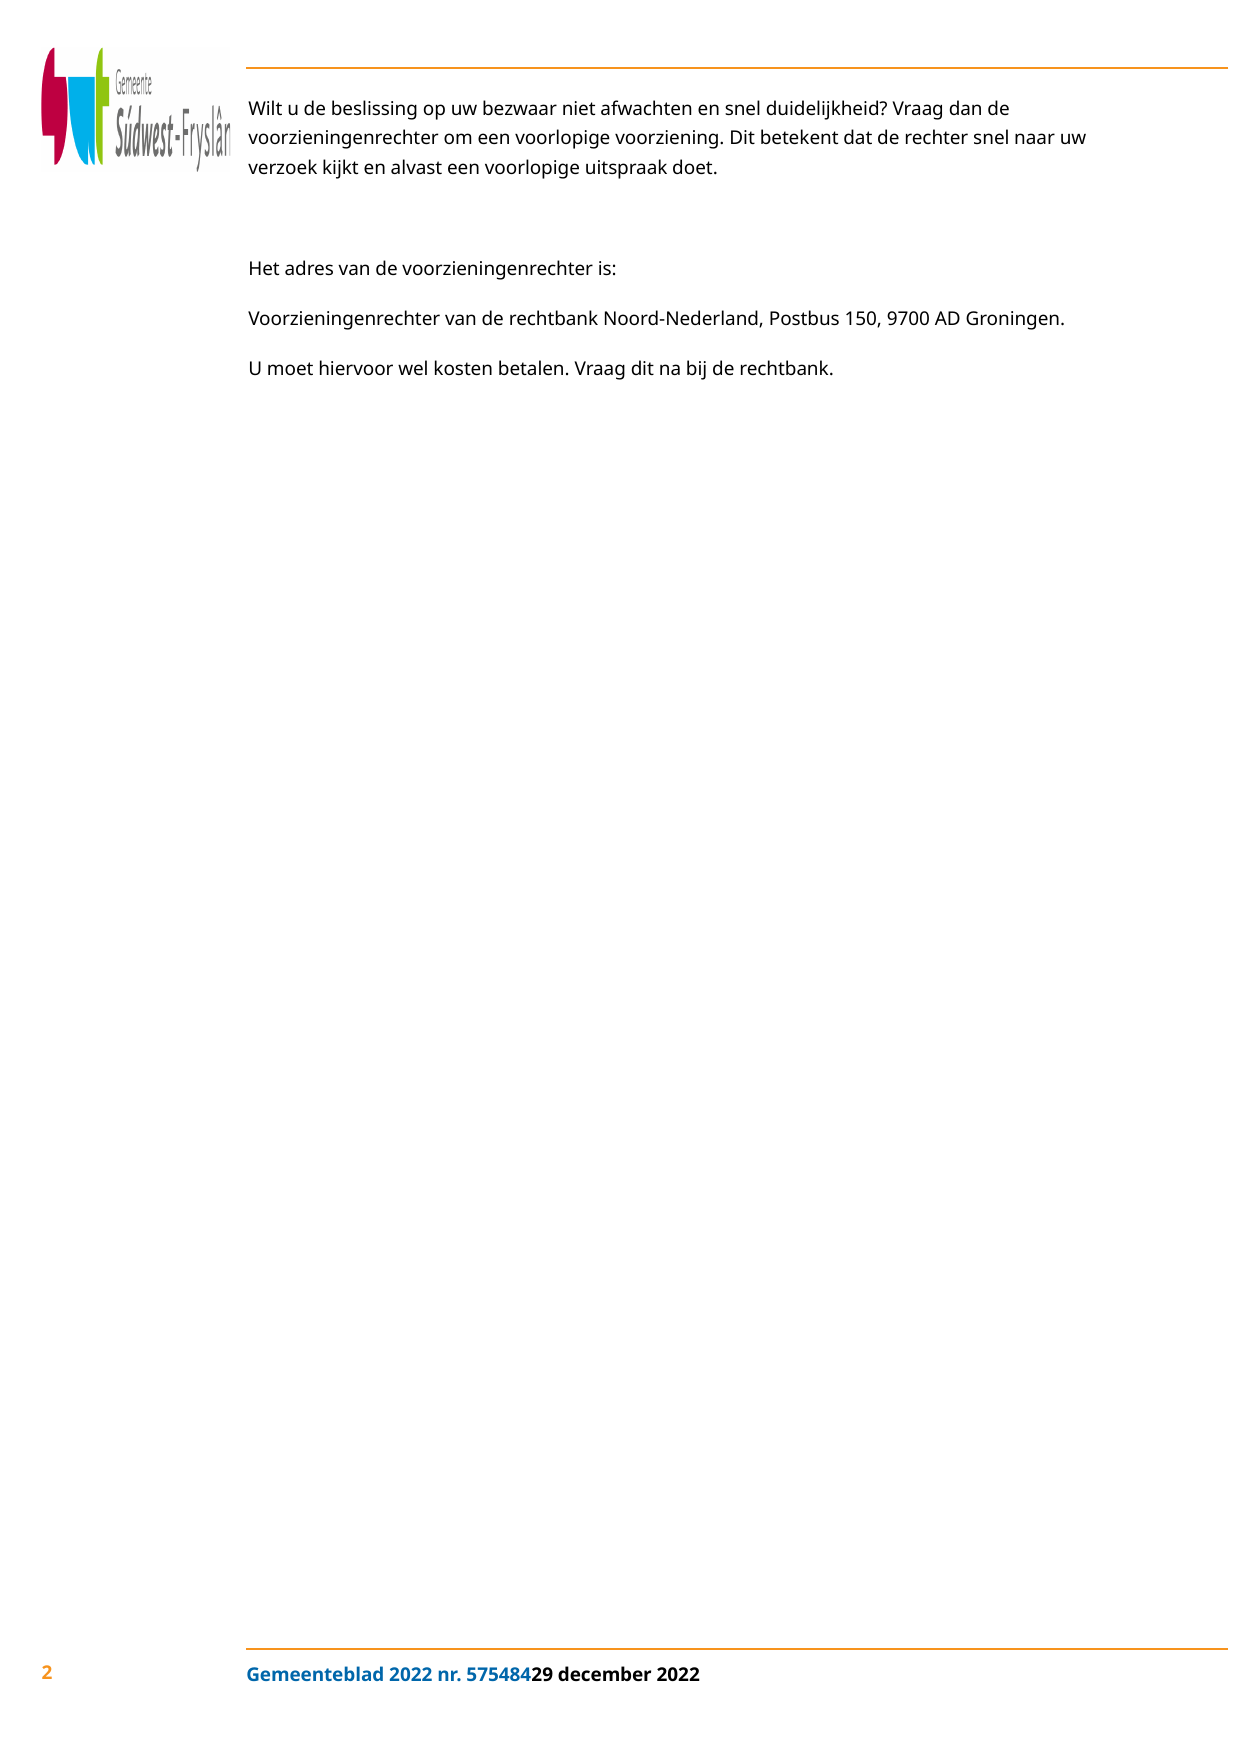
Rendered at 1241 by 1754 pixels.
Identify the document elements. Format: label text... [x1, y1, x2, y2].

text Voorzieningenrechter van de rechtbank Noord-Nederland, Postbus 150, 9700 AD Groningen. [248, 305, 1152, 331]
text Het adres van de voorzieningenrechter is: [248, 255, 1152, 281]
picture [41, 47, 231, 172]
text U moet hiervoor wel kosten betalen. Vraag dit na bij de rechtbank. [248, 356, 1152, 381]
text Wilt u de beslissing op uw bezwaar niet afwachten en snel duidelijkheid? Vraag dan de voorzieningenrechter om een voorlopige voorziening. Dit betekent dat de rechter snel naar uw verzoek kijkt en alvast een voorlopige uitspraak doet. [248, 95, 1152, 180]
